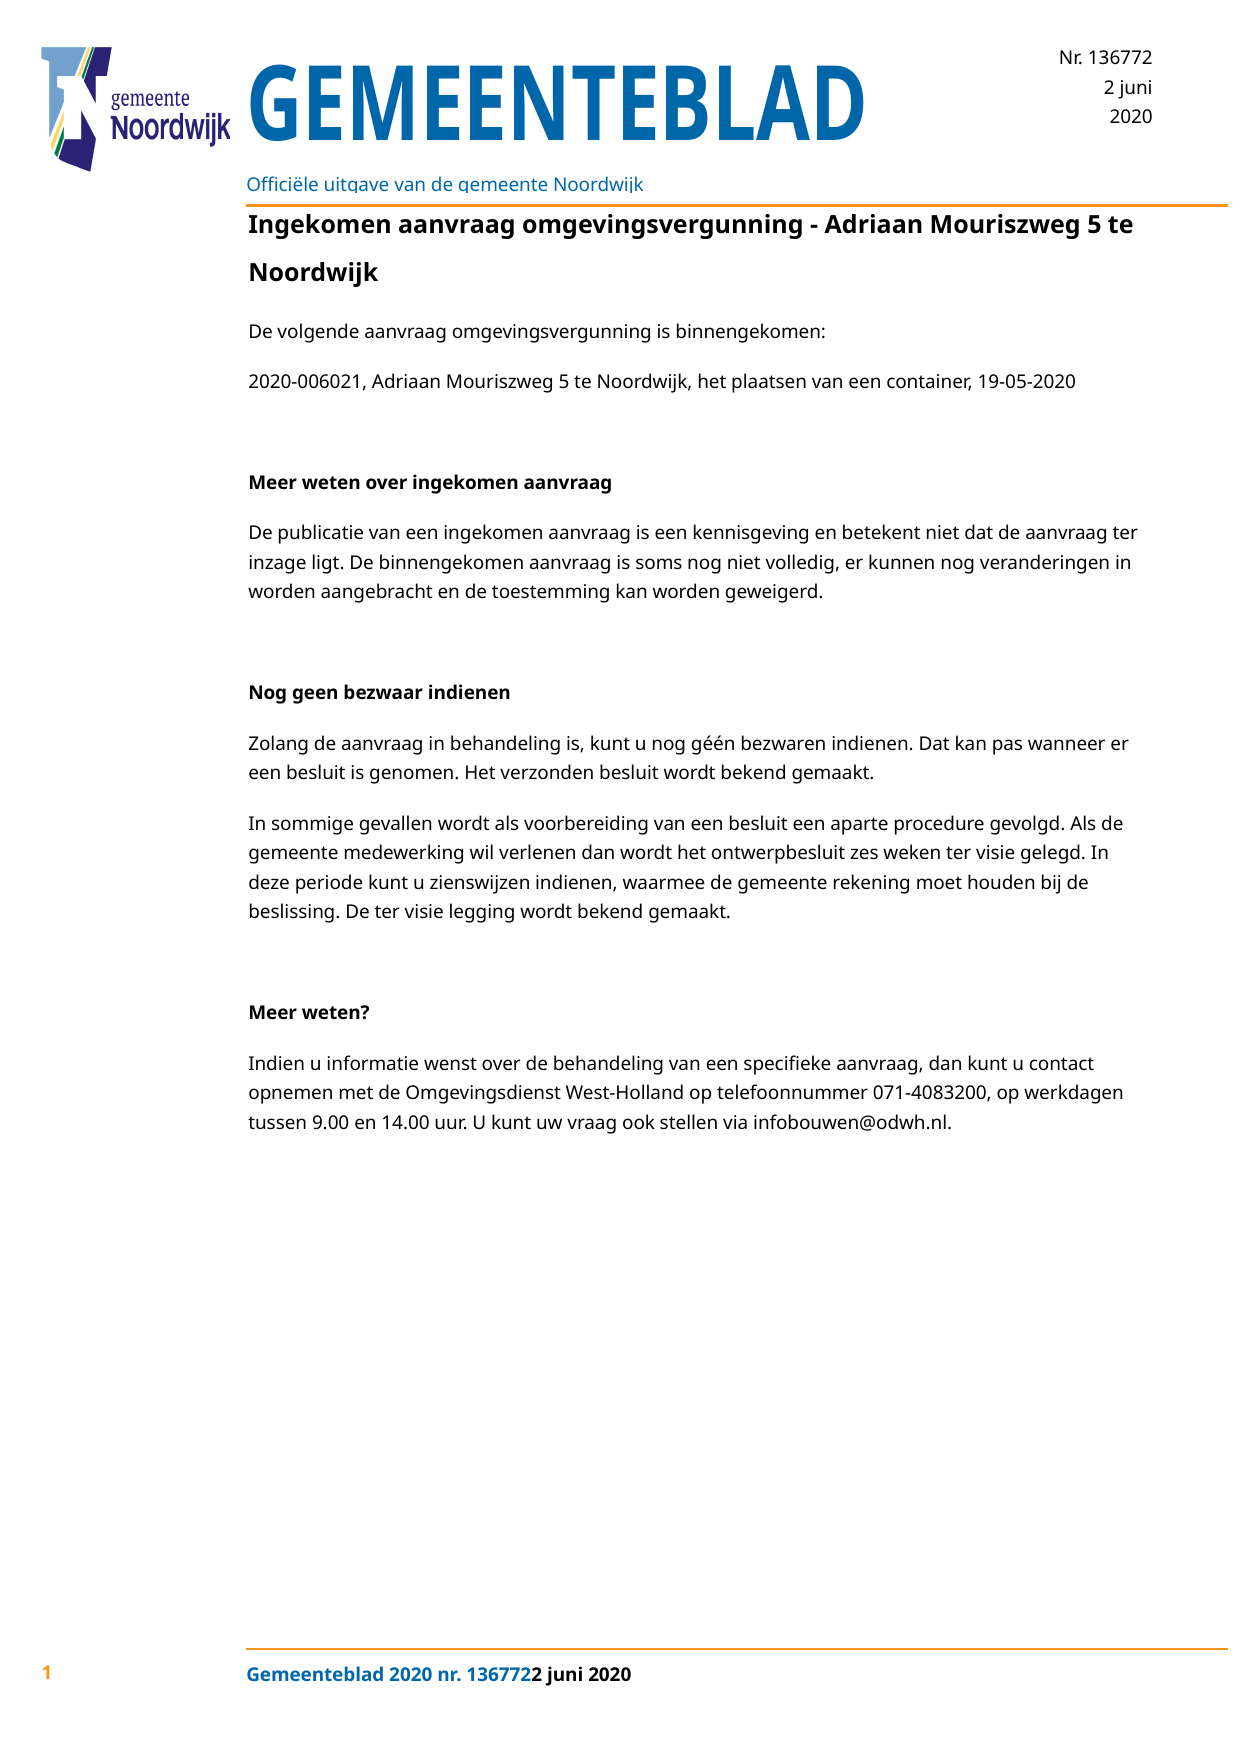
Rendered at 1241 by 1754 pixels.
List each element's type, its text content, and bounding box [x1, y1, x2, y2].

text Zolang de aanvraag in behandeling is, kunt u nog géén bezwaren indienen. Dat kan pas wanneer er een besluit is genomen. Het verzonden besluit wordt bekend gemaakt. [248, 730, 1152, 785]
text Meer weten over ingekomen aanvraag [248, 469, 1152, 495]
text Nog geen bezwaar indienen [248, 679, 1152, 705]
text Indien u informatie wenst over de behandeling van een specifieke aanvraag, dan kunt u contact opnemen met de Omgevingsdienst West-Holland op telefoonnummer 071-4083200, op werkdagen tussen 9.00 en 14.00 uur. U kunt uw vraag ook stellen via infobouwen@odwh.nl. [248, 1050, 1152, 1135]
text 2020-006021, Adriaan Mouriszweg 5 te Noordwijk, het plaatsen van een container, 19-05-2020 [248, 368, 1152, 394]
text Ingekomen aanvraag omgevingsvergunning - Adriaan Mouriszweg 5 te Noordwijk [248, 207, 1152, 288]
picture [41, 47, 231, 172]
text Meer weten? [248, 999, 1152, 1025]
text De volgende aanvraag omgevingsvergunning is binnengekomen: [248, 318, 1152, 344]
text In sommige gevallen wordt als voorbereiding van een besluit een aparte procedure gevolgd. Als de gemeente medewerking wil verlenen dan wordt het ontwerpbesluit zes weken ter visie gelegd. In deze periode kunt u zienswijzen indienen, waarmee de gemeente rekening moet houden bij de beslissing. De ter visie legging wordt bekend gemaakt. [248, 810, 1152, 924]
text De publicatie van een ingekomen aanvraag is een kennisgeving en betekent niet dat de aanvraag ter inzage ligt. De binnengekomen aanvraag is soms nog niet volledig, er kunnen nog veranderingen in worden aangebracht en de toestemming kan worden geweigerd. [248, 519, 1152, 604]
